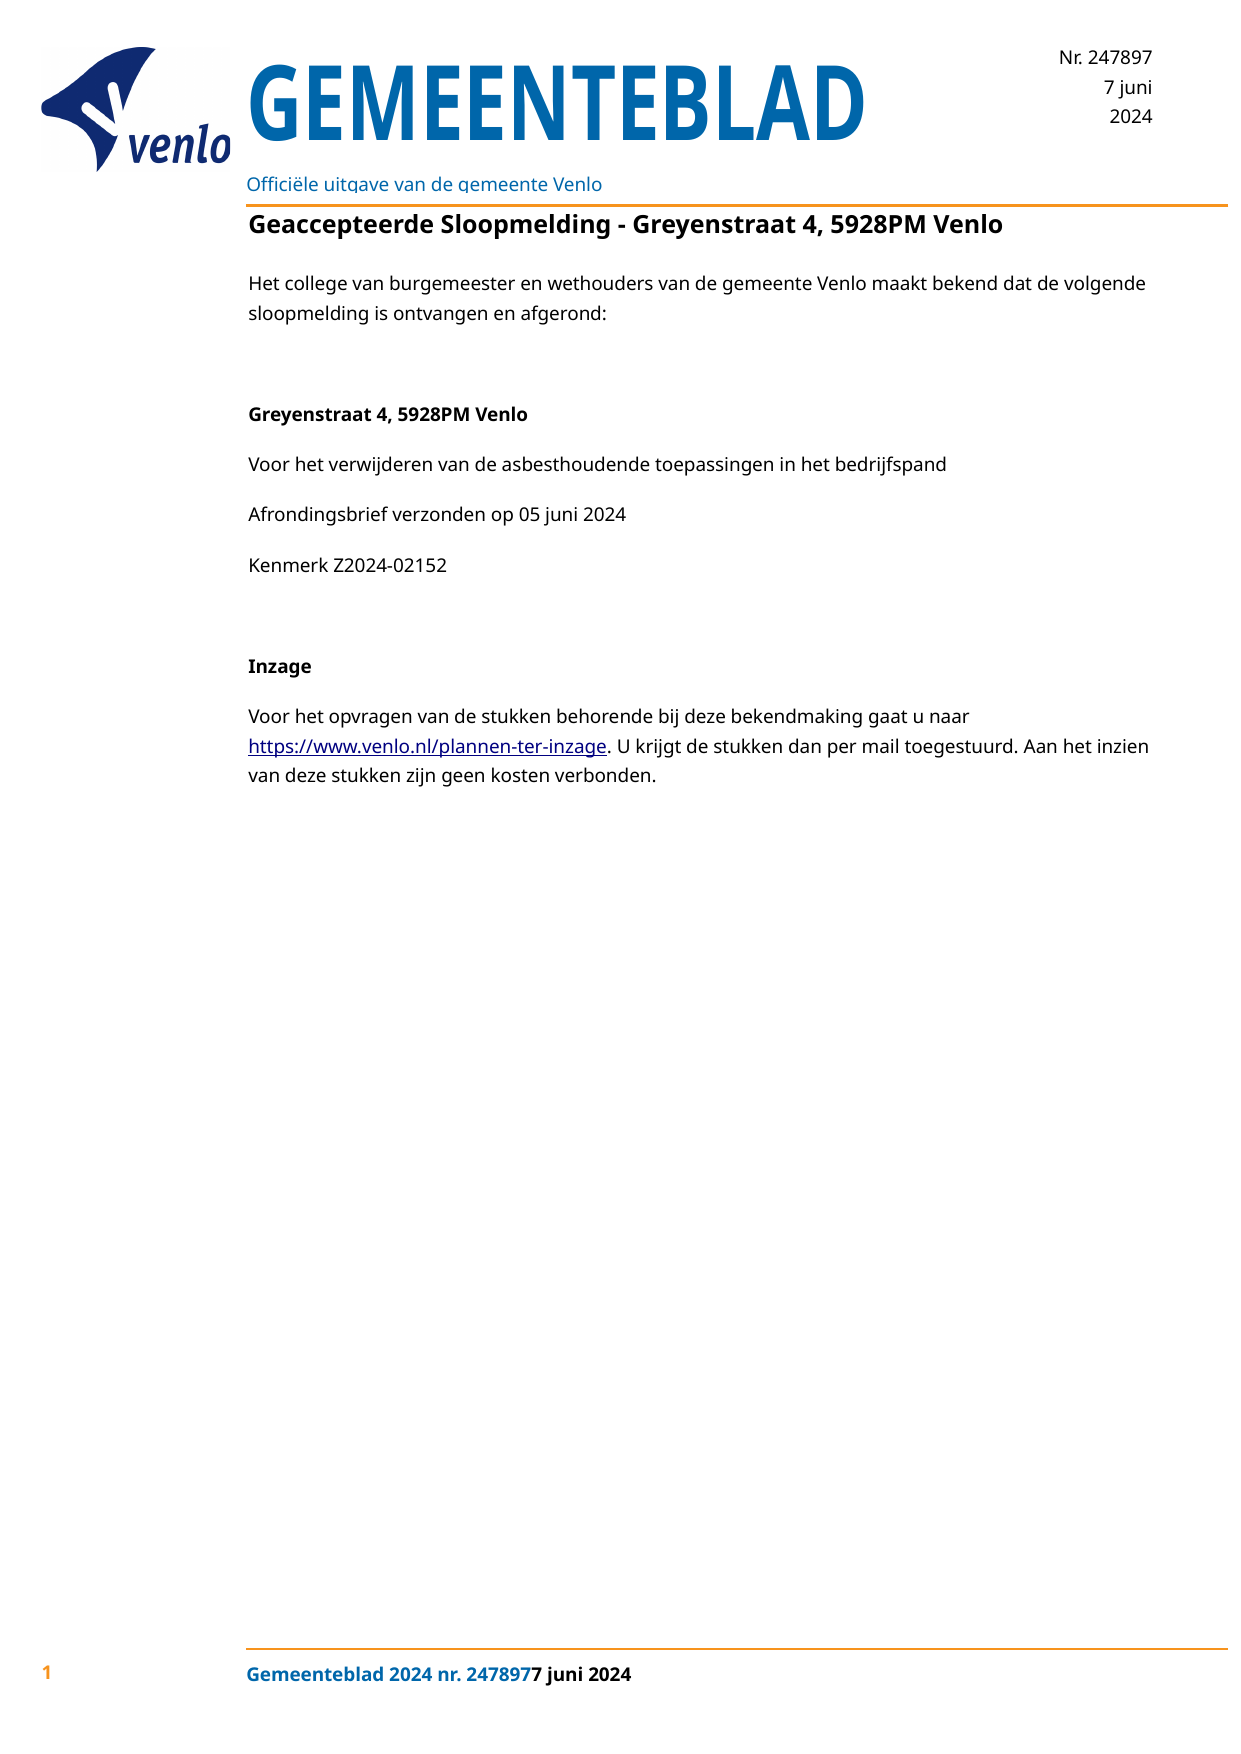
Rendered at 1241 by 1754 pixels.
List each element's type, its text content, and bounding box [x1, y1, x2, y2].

picture [41, 47, 231, 172]
text Inzage [248, 653, 1152, 678]
text Voor het verwijderen van de asbesthoudende toepassingen in het bedrijfspand [248, 451, 1152, 477]
text Afrondingsbrief verzonden op 05 juni 2024 [248, 502, 1152, 527]
text Voor het opvragen van de stukken behorende bij deze bekendmaking gaat u naar https://www.venlo.nl/plannen-ter-inzage. U krijgt de stukken dan per mail toegestuurd. Aan het inzien van deze stukken zijn geen kosten verbonden. [248, 703, 1152, 788]
text Het college van burgemeester en wethouders van de gemeente Venlo maakt bekend dat de volgende sloopmelding is ontvangen en afgerond: [248, 270, 1152, 326]
text Kenmerk Z2024-02152 [248, 552, 1152, 578]
text Greyenstraat 4, 5928PM Venlo [248, 401, 1152, 426]
text Geaccepteerde Sloopmelding - Greyenstraat 4, 5928PM Venlo [248, 207, 1152, 241]
